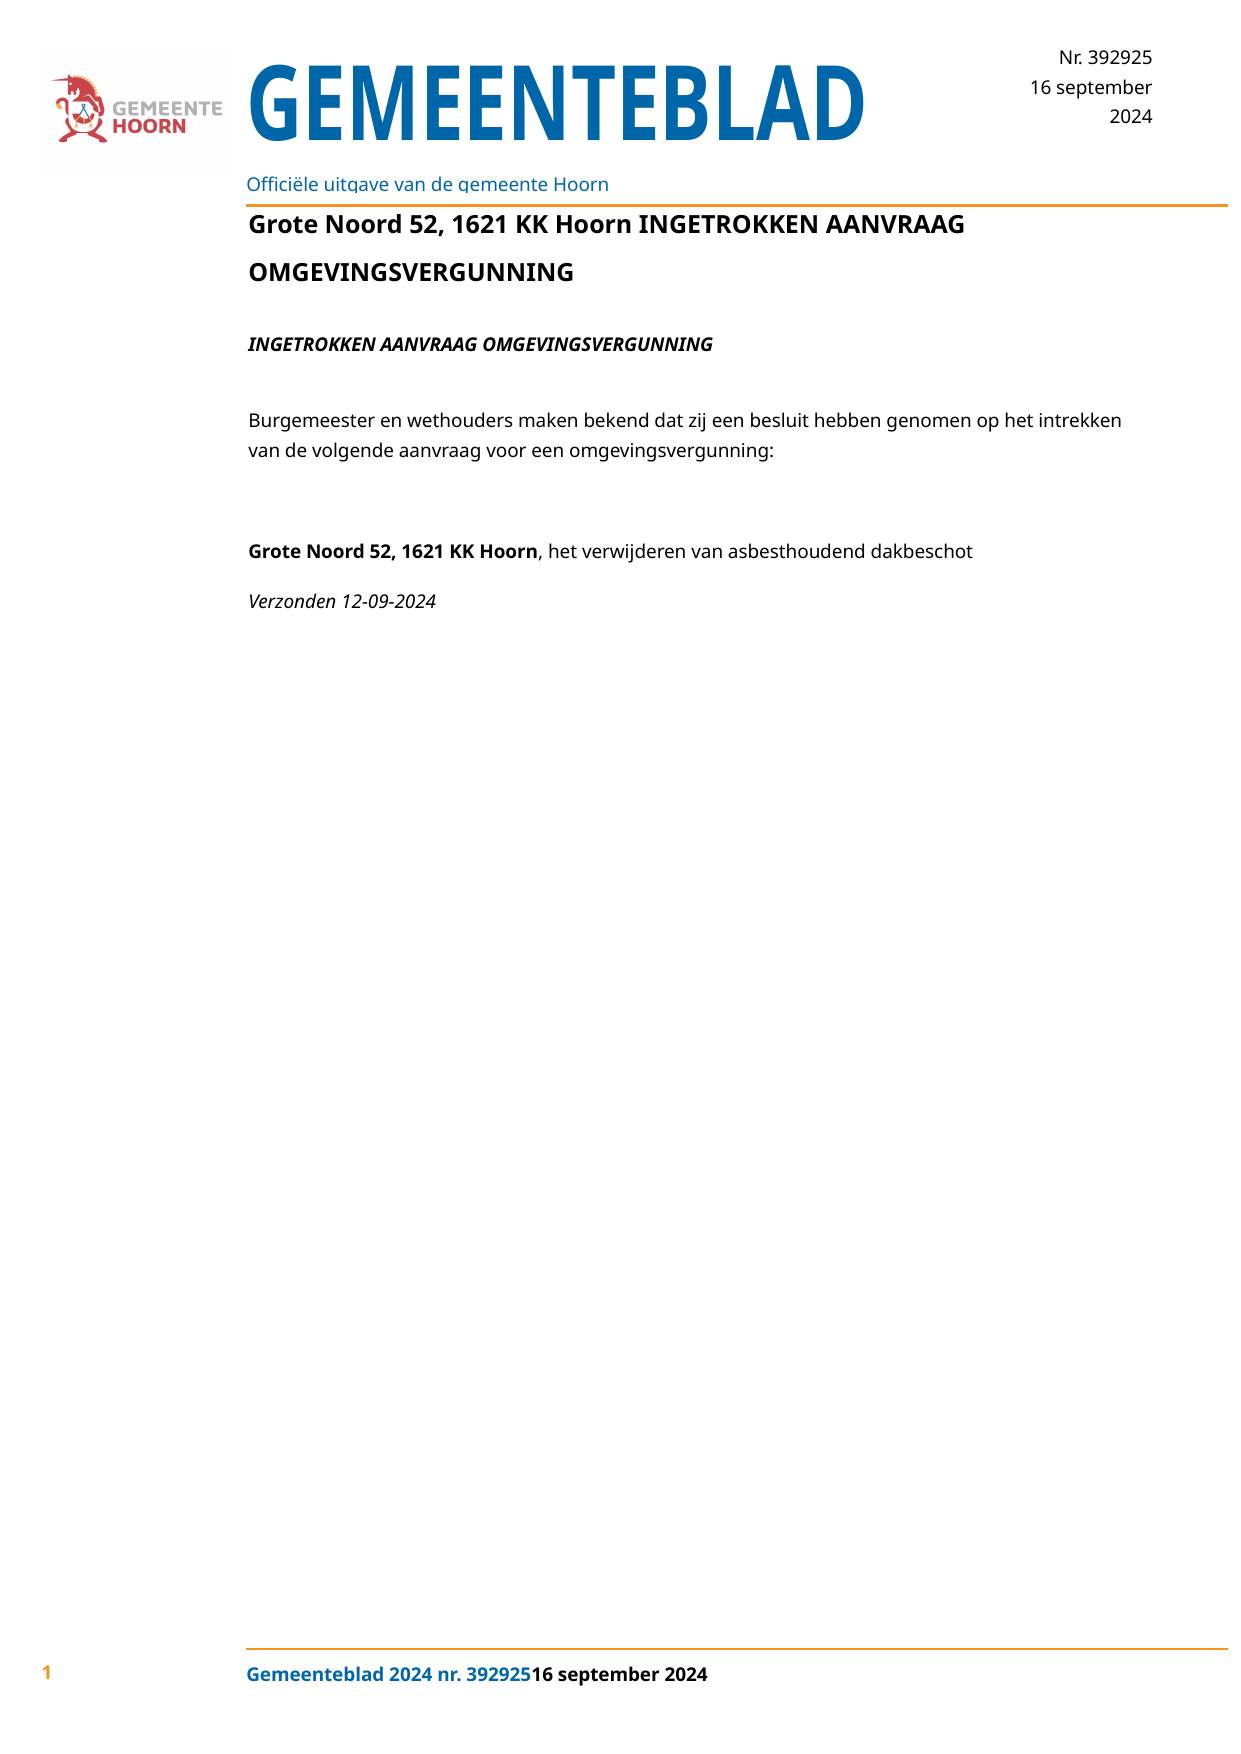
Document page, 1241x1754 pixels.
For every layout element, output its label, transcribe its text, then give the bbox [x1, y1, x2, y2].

text Burgemeester en wethouders maken bekend dat zij een besluit hebben genomen op het intrekken van de volgende aanvraag voor een omgevingsvergunning: [248, 408, 1152, 463]
text Grote Noord 52, 1621 KK Hoorn INGETROKKEN AANVRAAG OMGEVINGSVERGUNNING [248, 207, 1152, 288]
picture [41, 47, 231, 172]
text Verzonden 12-09-2024 [248, 588, 1152, 614]
text INGETROKKEN AANVRAAG OMGEVINGSVERGUNNING [248, 331, 1152, 357]
text Grote Noord 52, 1621 KK Hoorn, het verwijderen van asbesthoudend dakbeschot [248, 538, 1152, 564]
